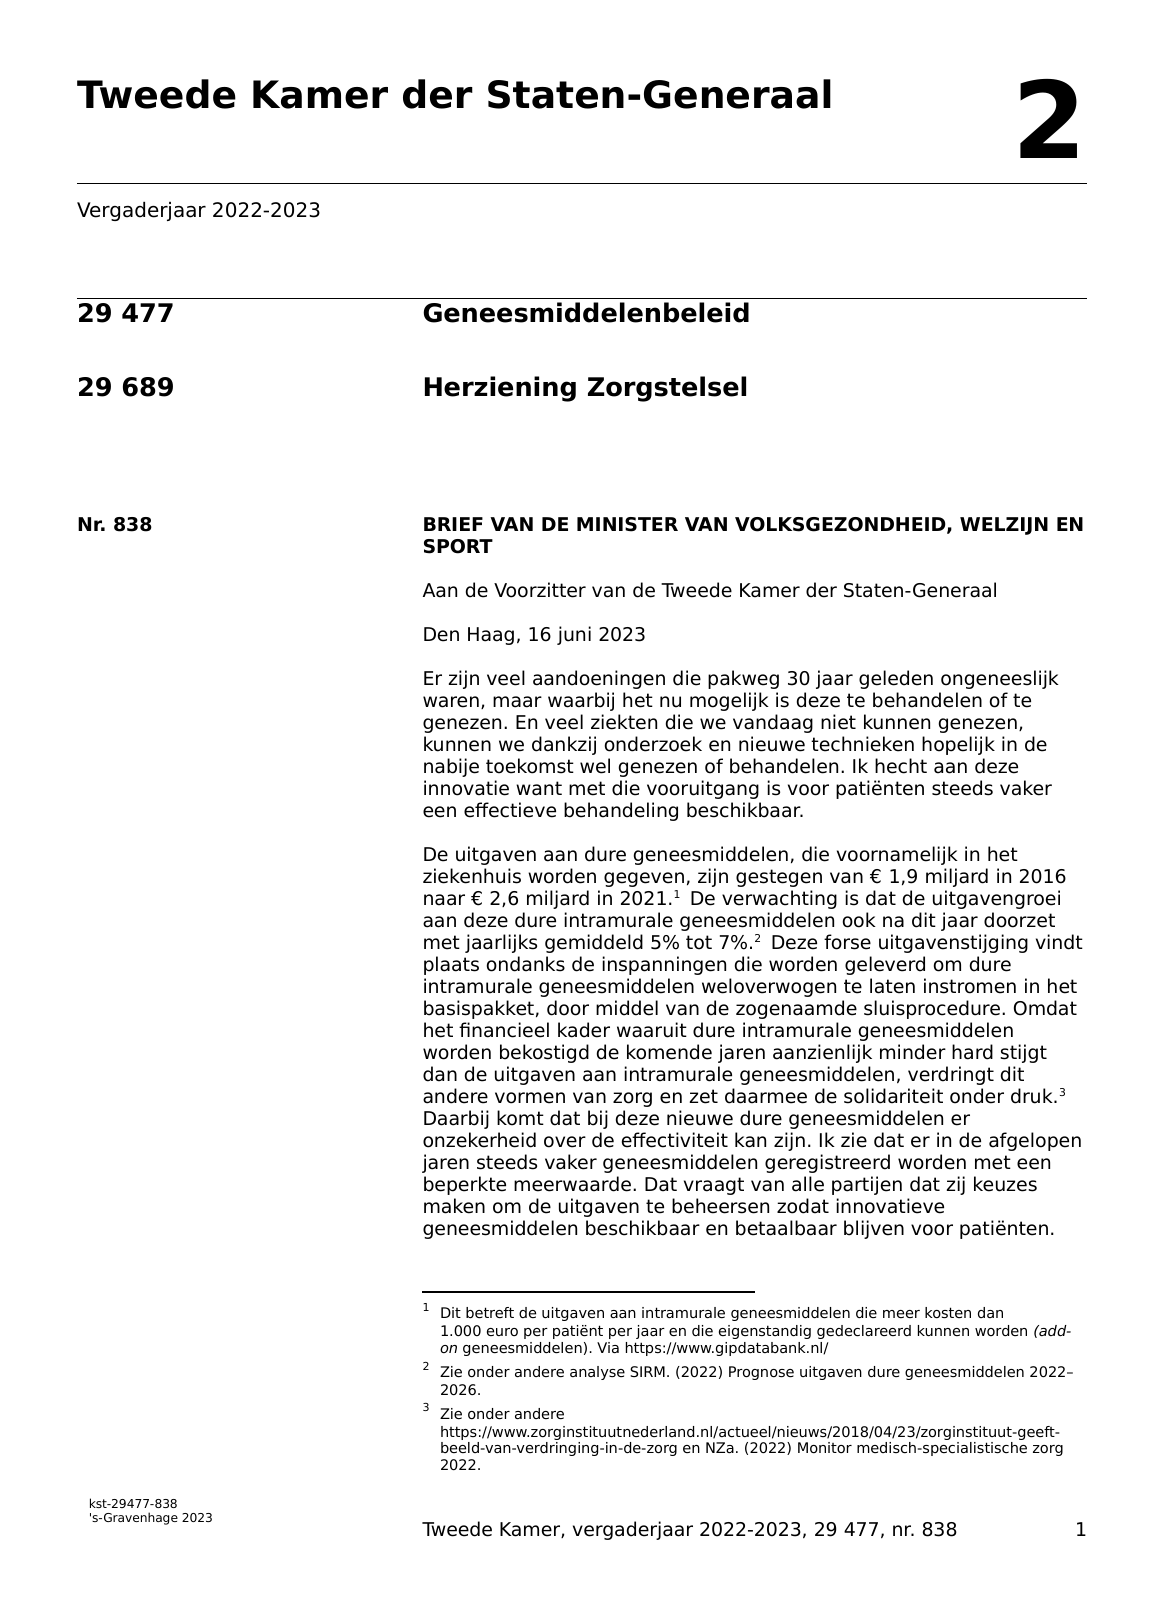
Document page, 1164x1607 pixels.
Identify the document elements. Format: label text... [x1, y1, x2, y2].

text Dit betreft de uitgaven aan intramurale geneesmiddelen die meer kosten dan 1.000 euro per patiënt per jaar en die eigenstandig gedeclareerd kunnen worden (add-on geneesmiddelen). Via https://www.gipdatabank.nl/ [422, 1301, 1087, 1357]
subtitle Nr. 838 BRIEF VAN DE MINISTER VAN VOLKSGEZONDHEID, WELZIJN EN SPORT [77, 514, 1087, 558]
subtitle 29 477 Geneesmiddelenbeleid [77, 299, 1087, 329]
table_header 2 [886, 59, 1087, 183]
text Zie onder andere https://www.zorginstituutnederland.nl/actueel/nieuws/2018/04/23/zorginstituut-geeft-beeld-van-verdringing-in-de-zorg en NZa. (2022) Monitor medisch-specialistische zorg 2022. [422, 1402, 1087, 1474]
text Aan de Voorzitter van de Tweede Kamer der Staten-Generaal [422, 580, 1087, 602]
text 's-Gravenhage 2023 [88, 1511, 323, 1525]
text De uitgaven aan dure geneesmiddelen, die voornamelijk in het ziekenhuis worden gegeven, zijn gestegen van € 1,9 miljard in 2016 naar € 2,6 miljard in 2021. De verwachting is dat de uitgavengroei aan deze dure intramurale geneesmiddelen ook na dit jaar doorzet met jaarlijks gemiddeld 5% tot 7%. Deze forse uitgavenstijging vindt plaats ondanks de inspanningen die worden geleverd om dure intramurale geneesmiddelen weloverwogen te laten instromen in het basispakket, door middel van de zogenaamde sluisprocedure. Omdat het financieel kader waaruit dure intramurale geneesmiddelen worden bekostigd de komende jaren aanzienlijk minder hard stijgt dan de uitgaven aan intramurale geneesmiddelen, verdringt dit andere vormen van zorg en zet daarmee de solidariteit onder druk. Daarbij komt dat bij deze nieuwe dure geneesmiddelen er onzekerheid over de effectiviteit kan zijn. Ik zie dat er in de afgelopen jaren steeds vaker geneesmiddelen geregistreerd worden met een beperkte meerwaarde. Dat vraagt van alle partijen dat zij keuzes maken om de uitgaven te beheersen zodat innovatieve geneesmiddelen beschikbaar en betaalbaar blijven voor patiënten. [422, 844, 1087, 1240]
table_cell Vergaderjaar 2022-2023 [77, 184, 1087, 298]
text Den Haag, 16 juni 2023 [422, 624, 1087, 646]
text Zie onder andere analyse SIRM. (2022) Prognose uitgaven dure geneesmiddelen 2022–2026. [422, 1360, 1087, 1399]
text kst-29477-838 [88, 1497, 323, 1511]
text Er zijn veel aandoeningen die pakweg 30 jaar geleden ongeneeslijk waren, maar waarbij het nu mogelijk is deze te behandelen of te genezen. En veel ziekten die we vandaag niet kunnen genezen, kunnen we dankzij onderzoek en nieuwe technieken hopelijk in de nabije toekomst wel genezen of behandelen. Ik hecht aan deze innovatie want met die vooruitgang is voor patiënten steeds vaker een effectieve behandeling beschikbaar. [422, 668, 1087, 822]
table_header Tweede Kamer der Staten-Generaal [77, 59, 886, 183]
subtitle 29 689 Herziening Zorgstelsel [77, 373, 1087, 403]
